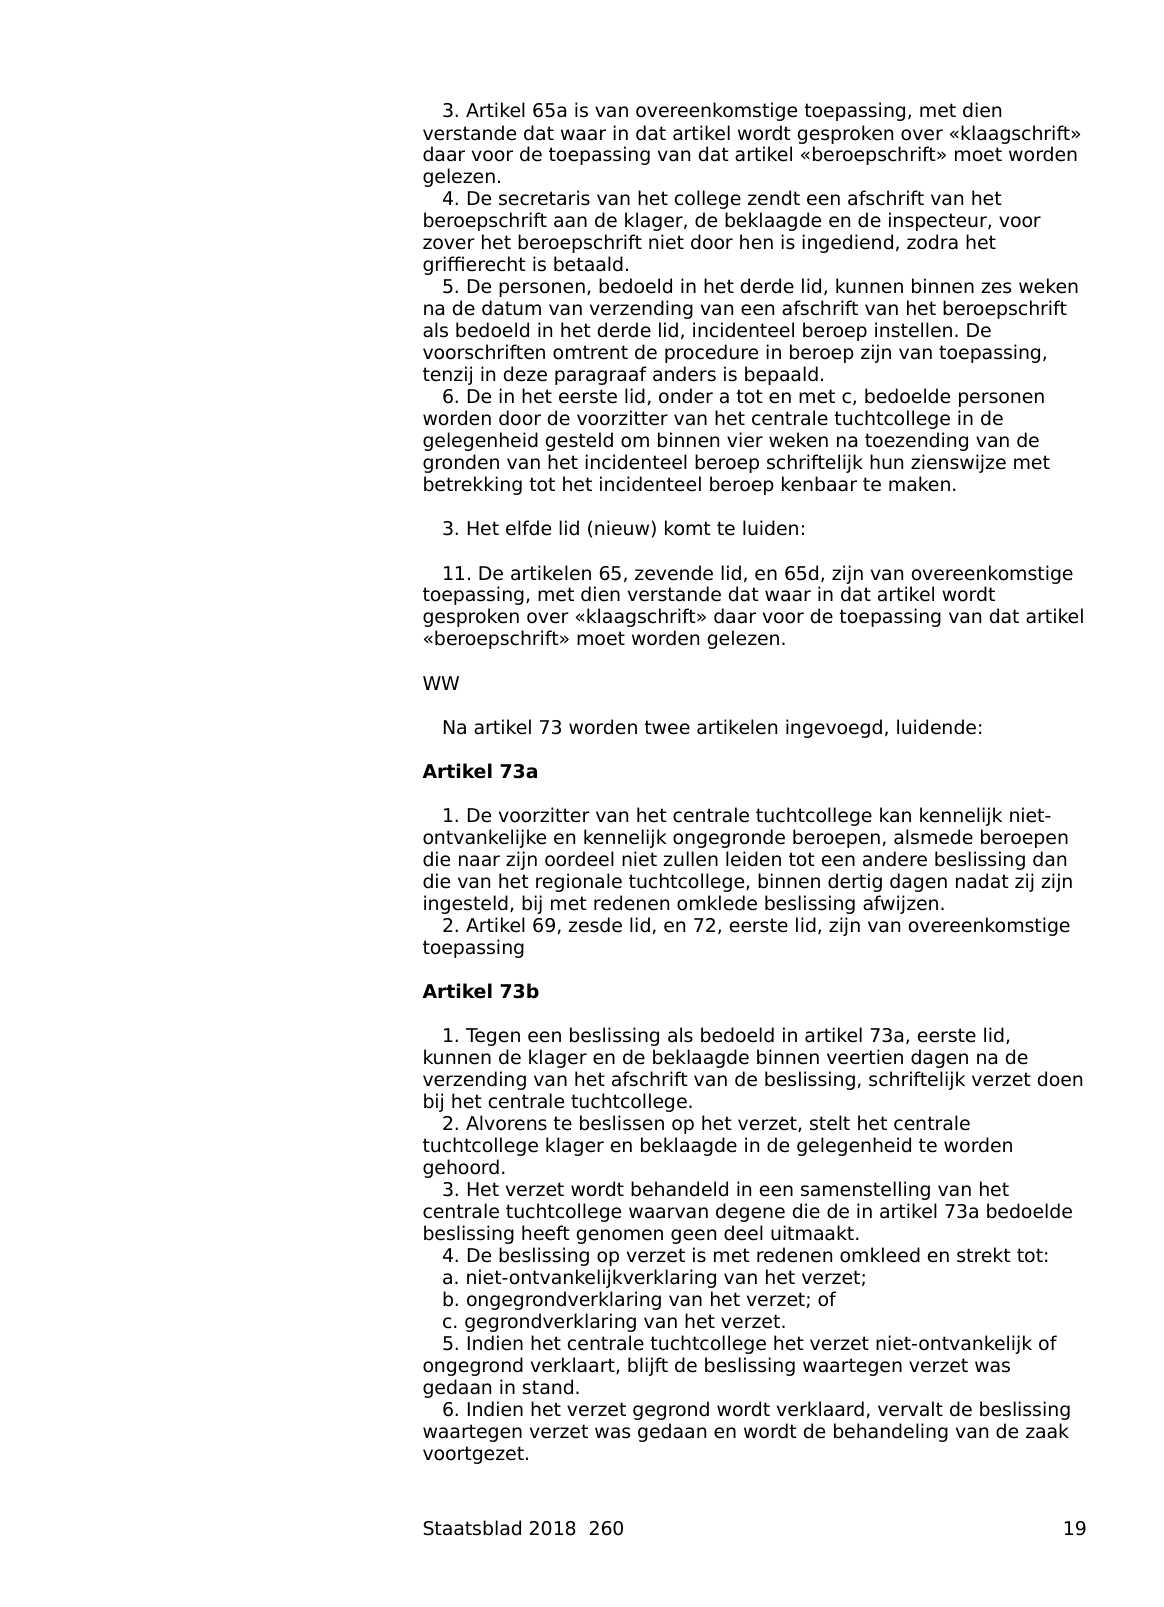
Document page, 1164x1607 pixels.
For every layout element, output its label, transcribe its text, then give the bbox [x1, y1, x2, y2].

text 11. De artikelen 65, zevende lid, en 65d, zijn van overeenkomstige toepassing, met dien verstande dat waar in dat artikel wordt gesproken over «klaagschrift» daar voor de toepassing van dat artikel «beroepschrift» moet worden gelezen. [422, 562, 1087, 650]
text 5. De personen, bedoeld in het derde lid, kunnen binnen zes weken na de datum van verzending van een afschrift van het beroepschrift als bedoeld in het derde lid, incidenteel beroep instellen. De voorschriften omtrent de procedure in beroep zijn van toepassing, tenzij in deze paragraaf anders is bepaald. [422, 276, 1087, 386]
text Na artikel 73 worden twee artikelen ingevoegd, luidende: [422, 717, 1087, 739]
subtitle Artikel 73b [422, 981, 1087, 1003]
text 4. De secretaris van het college zendt een afschrift van het beroepschrift aan de klager, de beklaagde en de inspecteur, voor zover het beroepschrift niet door hen is ingediend, zodra het griffierecht is betaald. [422, 188, 1087, 276]
text WW [422, 672, 1087, 694]
subtitle Artikel 73a [422, 761, 1087, 783]
text 1. De voorzitter van het centrale tuchtcollege kan kennelijk niet-ontvankelijke en kennelijk ongegronde beroepen, alsmede beroepen die naar zijn oordeel niet zullen leiden tot een andere beslissing dan die van het regionale tuchtcollege, binnen dertig dagen nadat zij zijn ingesteld, bij met redenen omklede beslissing afwijzen. [422, 805, 1087, 915]
text c. gegrondverklaring van het verzet. [422, 1311, 1087, 1333]
text 3. Artikel 65a is van overeenkomstige toepassing, met dien verstande dat waar in dat artikel wordt gesproken over «klaagschrift» daar voor de toepassing van dat artikel «beroepschrift» moet worden gelezen. [422, 100, 1087, 188]
text 3. Het verzet wordt behandeld in een samenstelling van het centrale tuchtcollege waarvan degene die de in artikel 73a bedoelde beslissing heeft genomen geen deel uitmaakt. [422, 1179, 1087, 1245]
text 1. Tegen een beslissing als bedoeld in artikel 73a, eerste lid, kunnen de klager en de beklaagde binnen veertien dagen na de verzending van het afschrift van de beslissing, schriftelijk verzet doen bij het centrale tuchtcollege. [422, 1025, 1087, 1113]
text a. niet-ontvankelijkverklaring van het verzet; [422, 1267, 1087, 1289]
text 6. Indien het verzet gegrond wordt verklaard, vervalt de beslissing waartegen verzet was gedaan en wordt de behandeling van de zaak voortgezet. [422, 1399, 1087, 1465]
text 6. De in het eerste lid, onder a tot en met c, bedoelde personen worden door de voorzitter van het centrale tuchtcollege in de gelegenheid gesteld om binnen vier weken na toezending van de gronden van het incidenteel beroep schriftelijk hun zienswijze met betrekking tot het incidenteel beroep kenbaar te maken. [422, 386, 1087, 496]
text 5. Indien het centrale tuchtcollege het verzet niet-ontvankelijk of ongegrond verklaart, blijft de beslissing waartegen verzet was gedaan in stand. [422, 1333, 1087, 1399]
text 4. De beslissing op verzet is met redenen omkleed en strekt tot: [422, 1245, 1087, 1267]
text b. ongegrondverklaring van het verzet; of [422, 1289, 1087, 1311]
text 2. Artikel 69, zesde lid, en 72, eerste lid, zijn van overeenkomstige toepassing [422, 915, 1087, 959]
text 3. Het elfde lid (nieuw) komt te luiden: [422, 518, 1087, 540]
text 2. Alvorens te beslissen op het verzet, stelt het centrale tuchtcollege klager en beklaagde in de gelegenheid te worden gehoord. [422, 1113, 1087, 1179]
